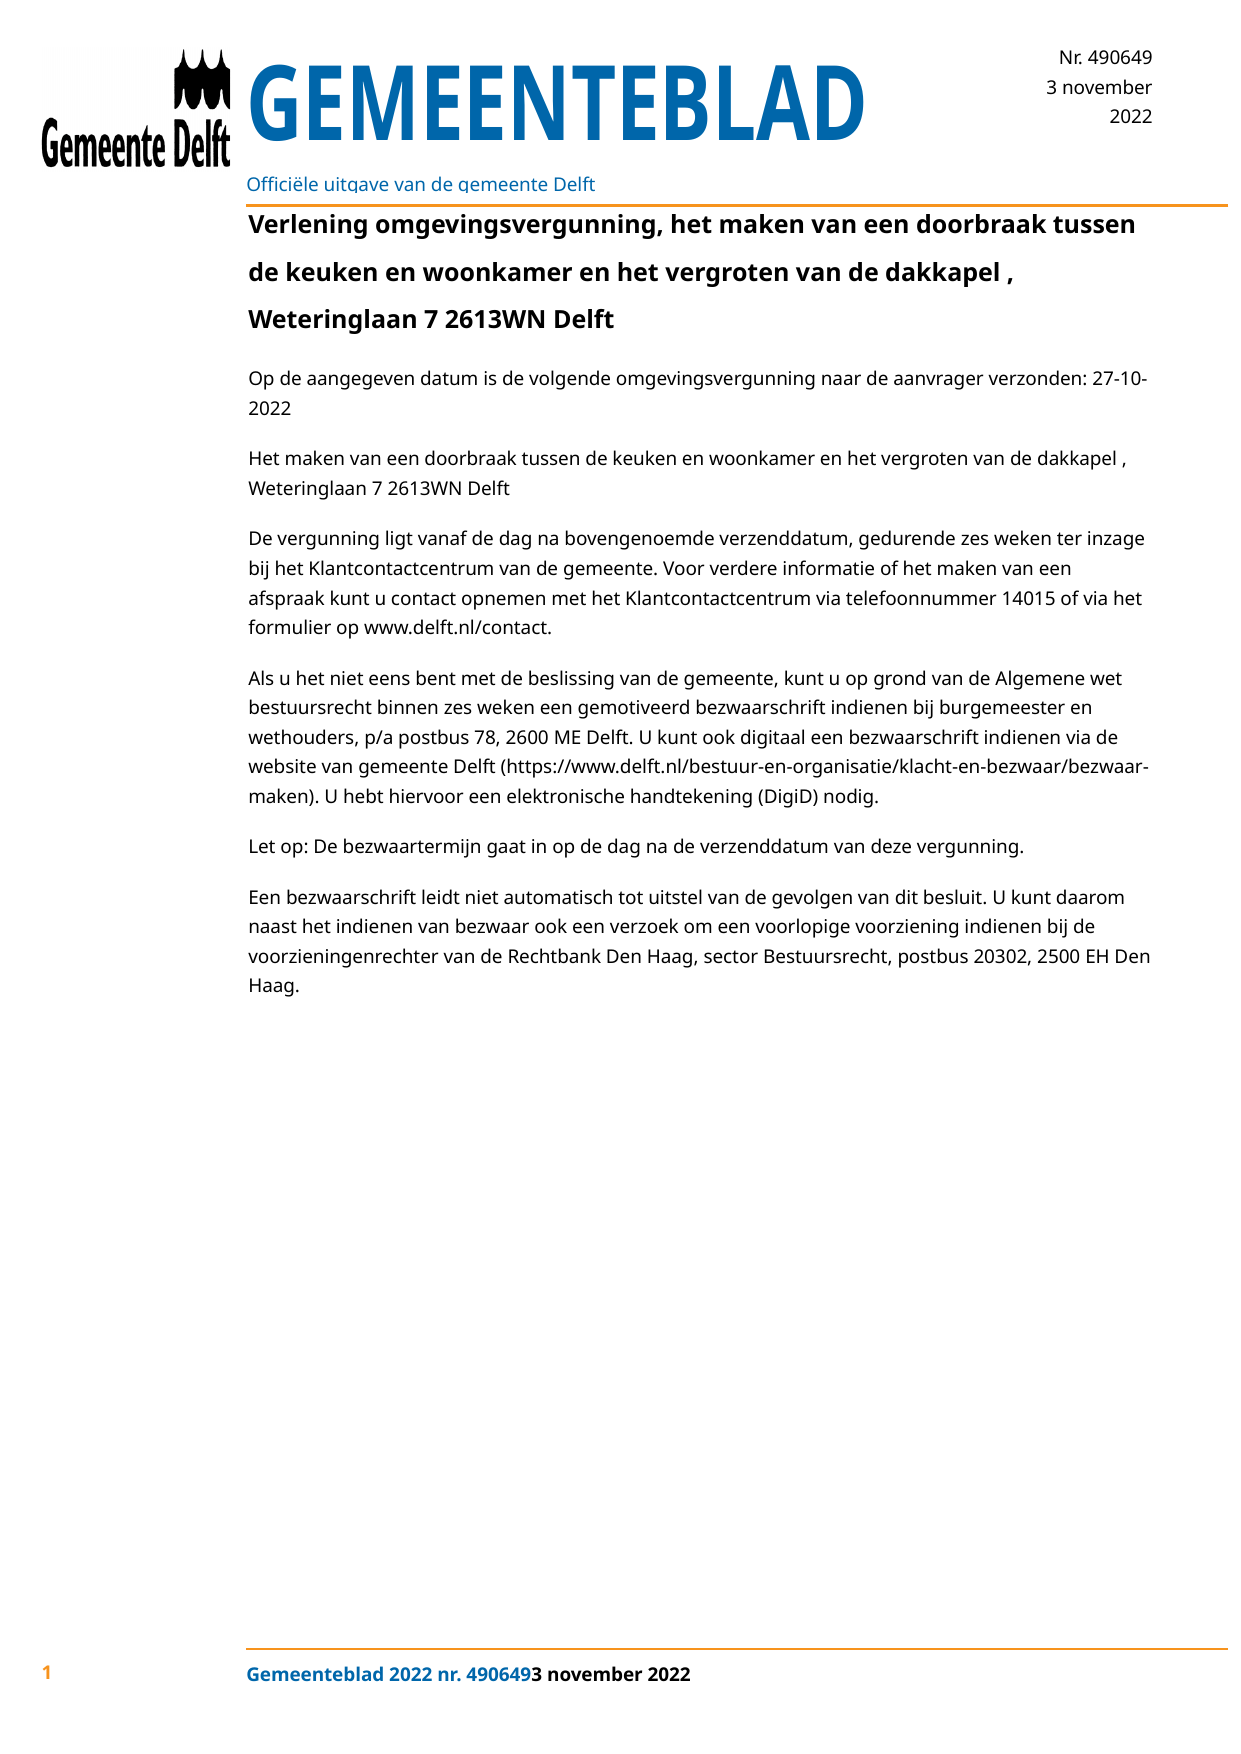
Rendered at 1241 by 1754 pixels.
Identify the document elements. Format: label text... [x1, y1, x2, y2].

text Verlening omgevingsvergunning, het maken van een doorbraak tussen de keuken en woonkamer en het vergroten van de dakkapel , Weteringlaan 7 2613WN Delft [248, 207, 1152, 336]
text De vergunning ligt vanaf de dag na bovengenoemde verzenddatum, gedurende zes weken ter inzage bij het Klantcontactcentrum van de gemeente. Voor verdere informatie of het maken van een afspraak kunt u contact opnemen met het Klantcontactcentrum via telefoonnummer 14015 of via het formulier op www.delft.nl/contact. [248, 526, 1152, 640]
text Een bezwaarschrift leidt niet automatisch tot uitstel van de gevolgen van dit besluit. U kunt daarom naast het indienen van bezwaar ook een verzoek om een voorlopige voorziening indienen bij de voorzieningenrechter van de Rechtbank Den Haag, sector Bestuursrecht, postbus 20302, 2500 EH Den Haag. [248, 884, 1152, 998]
text Let op: De bezwaartermijn gaat in op de dag na de verzenddatum van deze vergunning. [248, 833, 1152, 859]
text Het maken van een doorbraak tussen de keuken en woonkamer en het vergroten van de dakkapel , Weteringlaan 7 2613WN Delft [248, 446, 1152, 501]
text Als u het niet eens bent met de beslissing van de gemeente, kunt u op grond van de Algemene wet bestuursrecht binnen zes weken een gemotiveerd bezwaarschrift indienen bij burgemeester en wethouders, p/a postbus 78, 2600 ME Delft. U kunt ook digitaal een bezwaarschrift indienen via de website van gemeente Delft (https://www.delft.nl/bestuur-en-organisatie/klacht-en-bezwaar/bezwaar-maken). U hebt hiervoor een elektronische handtekening (DigiD) nodig. [248, 665, 1152, 809]
text Op de aangegeven datum is de volgende omgevingsvergunning naar de aanvrager verzonden: 27-10-2022 [248, 366, 1152, 421]
picture [41, 47, 231, 172]
